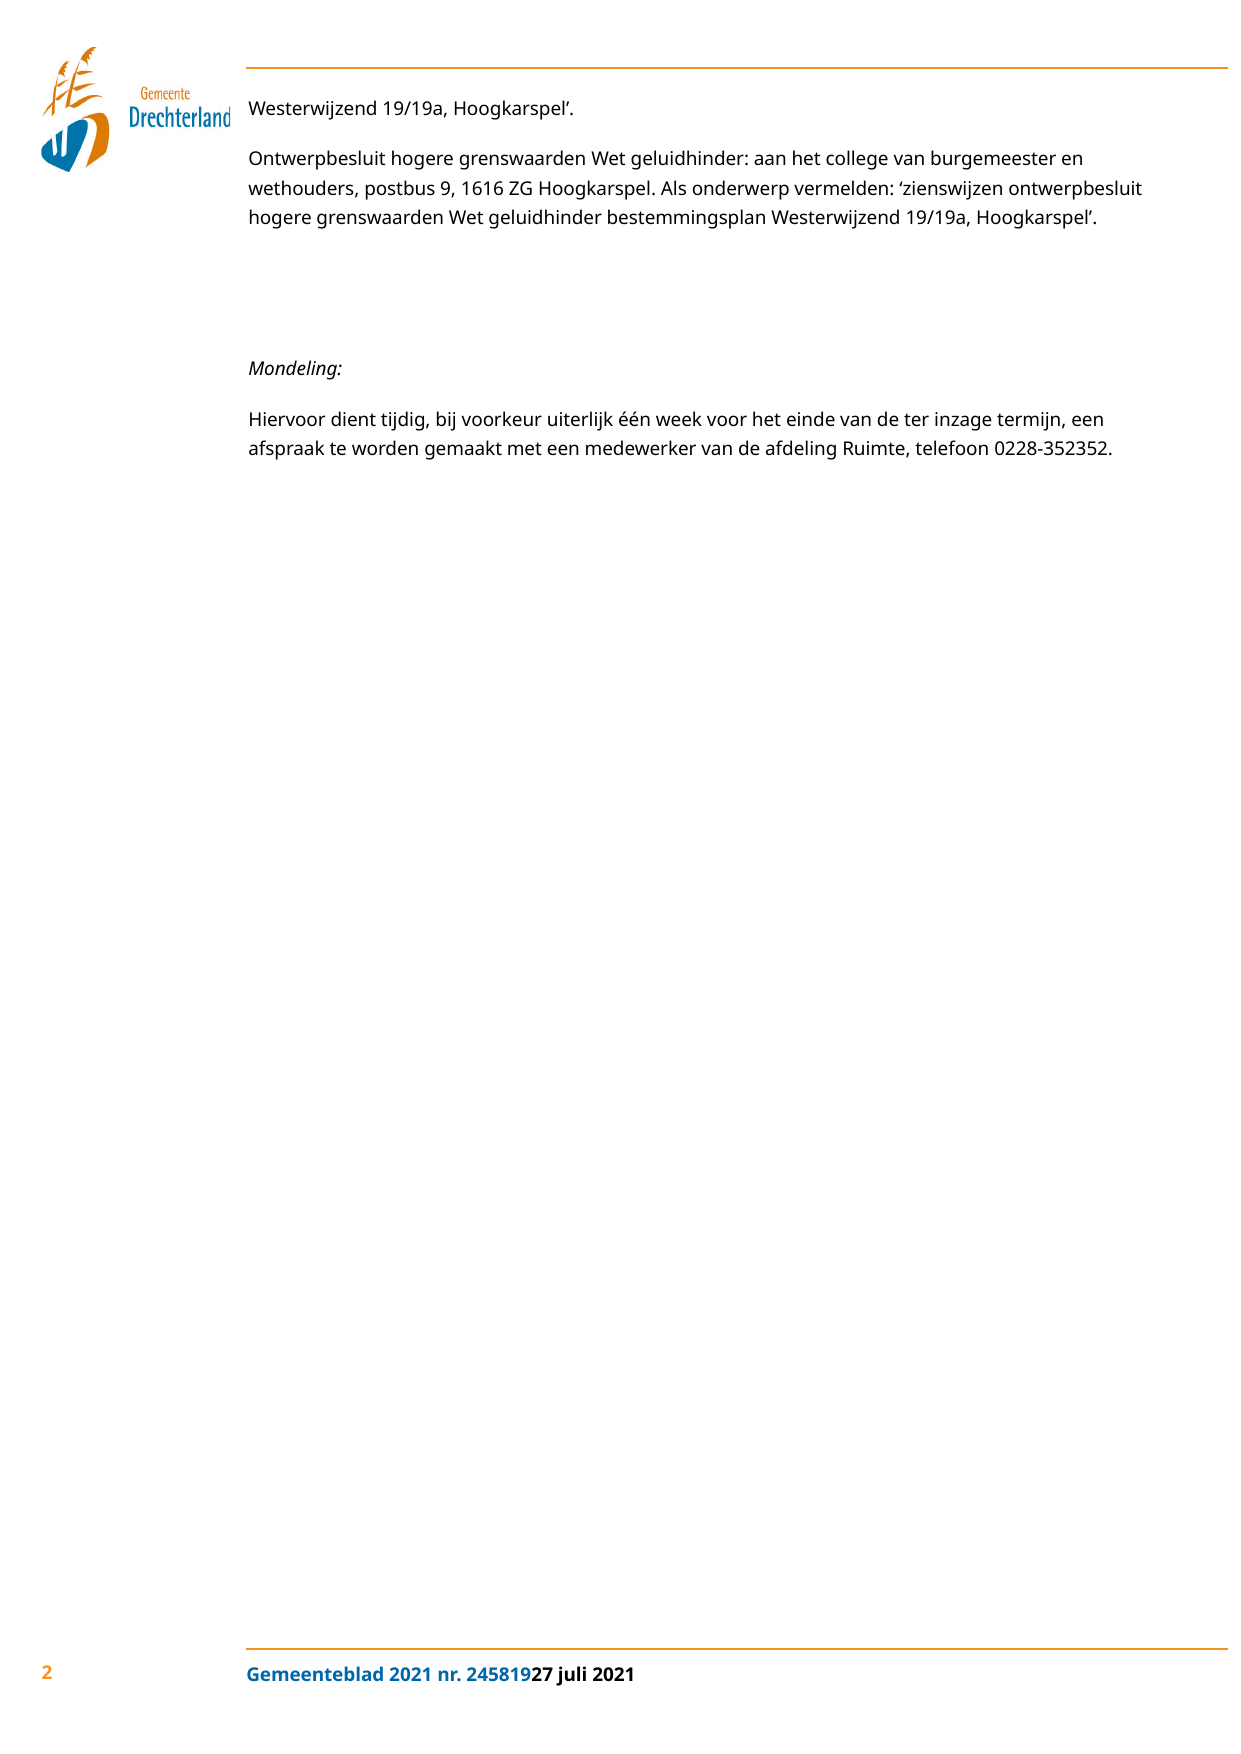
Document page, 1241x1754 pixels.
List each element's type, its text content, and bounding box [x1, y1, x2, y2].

text Mondeling: [248, 356, 1152, 381]
picture [41, 47, 231, 172]
text Hiervoor dient tijdig, bij voorkeur uiterlijk één week voor het einde van de ter inzage termijn, een afspraak te worden gemaakt met een medewerker van de afdeling Ruimte, telefoon 0228-352352. [248, 406, 1152, 461]
text Ontwerpbesluit hogere grenswaarden Wet geluidhinder: aan het college van burgemeester en wethouders, postbus 9, 1616 ZG Hoogkarspel. Als onderwerp vermelden: ‘zienswijzen ontwerpbesluit hogere grenswaarden Wet geluidhinder bestemmingsplan Westerwijzend 19/19a, Hoogkarspel’. [248, 145, 1152, 230]
text Westerwijzend 19/19a, Hoogkarspel’. [248, 95, 1152, 121]
picture [41, 158, 64, 172]
picture [226, 115, 231, 124]
